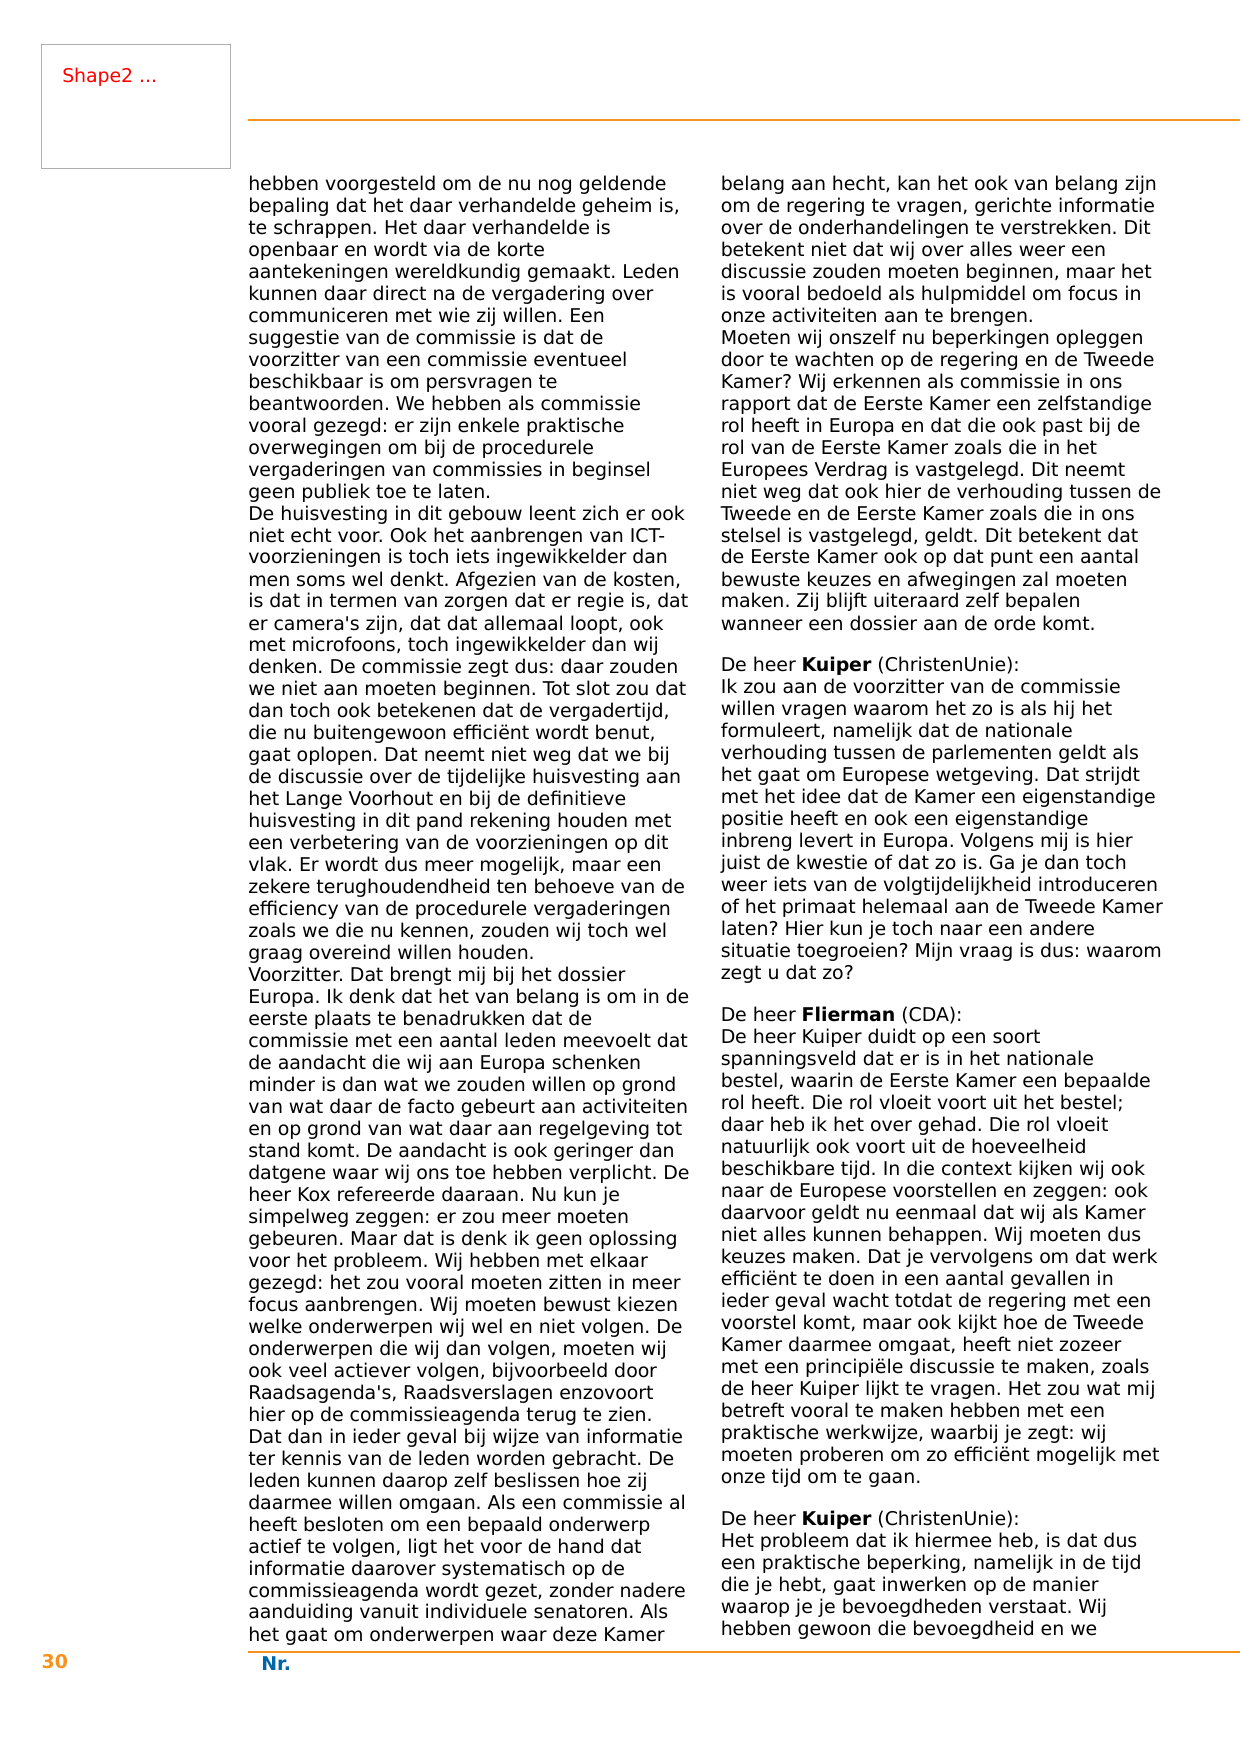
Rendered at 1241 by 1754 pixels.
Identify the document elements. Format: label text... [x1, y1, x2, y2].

text hebben voorgesteld om de nu nog geldende bepaling dat het daar verhandelde geheim is, te schrappen. Het daar verhandelde is openbaar en wordt via de korte aantekeningen wereldkundig gemaakt. Leden kunnen daar direct na de vergadering over communiceren met wie zij willen. Een suggestie van de commissie is dat de voorzitter van een commissie eventueel beschikbaar is om persvragen te beantwoorden. We hebben als commissie vooral gezegd: er zijn enkele praktische overwegingen om bij de procedurele vergaderingen van commissies in beginsel geen publiek toe te laten. [248, 173, 691, 502]
text belang aan hecht, kan het ook van belang zijn om de regering te vragen, gerichte informatie over de onderhandelingen te verstrekken. Dit betekent niet dat wij over alles weer een discussie zouden moeten beginnen, maar het is vooral bedoeld als hulpmiddel om focus in onze activiteiten aan te brengen. [721, 173, 1163, 327]
text Moeten wij onszelf nu beperkingen opleggen door te wachten op de regering en de Tweede Kamer? Wij erkennen als commissie in ons rapport dat de Eerste Kamer een zelfstandige rol heeft in Europa en dat die ook past bij de rol van de Eerste Kamer zoals die in het Europees Verdrag is vastgelegd. Dit neemt niet weg dat ook hier de verhouding tussen de Tweede en de Eerste Kamer zoals die in ons stelsel is vastgelegd, geldt. Dit betekent dat de Eerste Kamer ook op dat punt een aantal bewuste keuzes en afwegingen zal moeten maken. Zij blijft uiteraard zelf bepalen wanneer een dossier aan de orde komt. [721, 327, 1163, 634]
text Voorzitter. Dat brengt mij bij het dossier Europa. Ik denk dat het van belang is om in de eerste plaats te benadrukken dat de commissie met een aantal leden meevoelt dat de aandacht die wij aan Europa schenken minder is dan wat we zouden willen op grond van wat daar de facto gebeurt aan activiteiten en op grond van wat daar aan regelgeving tot stand komt. De aandacht is ook geringer dan datgene waar wij ons toe hebben verplicht. De heer Kox refereerde daaraan. Nu kun je simpelweg zeggen: er zou meer moeten gebeuren. Maar dat is denk ik geen oplossing voor het probleem. Wij hebben met elkaar gezegd: het zou vooral moeten zitten in meer focus aanbrengen. Wij moeten bewust kiezen welke onderwerpen wij wel en niet volgen. De onderwerpen die wij dan volgen, moeten wij ook veel actiever volgen, bijvoorbeeld door Raadsagenda's, Raadsverslagen enzovoort hier op de commissieagenda terug te zien. Dat dan in ieder geval bij wijze van informatie ter kennis van de leden worden gebracht. De leden kunnen daarop zelf beslissen hoe zij daarmee willen omgaan. Als een commissie al heeft besloten om een bepaald onderwerp actief te volgen, ligt het voor de hand dat informatie daarover systematisch op de commissieagenda wordt gezet, zonder nadere aanduiding vanuit individuele senatoren. Als het gaat om onderwerpen waar deze Kamer [248, 964, 691, 1645]
text De huisvesting in dit gebouw leent zich er ook niet echt voor. Ook het aanbrengen van ICT-voorzieningen is toch iets ingewikkelder dan men soms wel denkt. Afgezien van de kosten, is dat in termen van zorgen dat er regie is, dat er camera's zijn, dat dat allemaal loopt, ook met microfoons, toch ingewikkelder dan wij denken. De commissie zegt dus: daar zouden we niet aan moeten beginnen. Tot slot zou dat dan toch ook betekenen dat de vergadertijd, die nu buitengewoon efficiënt wordt benut, gaat oplopen. Dat neemt niet weg dat we bij de discussie over de tijdelijke huisvesting aan het Lange Voorhout en bij de definitieve huisvesting in dit pand rekening houden met een verbetering van de voorzieningen op dit vlak. Er wordt dus meer mogelijk, maar een zekere terughoudendheid ten behoeve van de efficiency van de procedurele vergaderingen zoals we die nu kennen, zouden wij toch wel graag overeind willen houden. [248, 502, 691, 964]
text Het probleem dat ik hiermee heb, is dat dus een praktische beperking, namelijk in de tijd die je hebt, gaat inwerken op de manier waarop je je bevoegdheden verstaat. Wij hebben gewoon die bevoegdheid en we [721, 1529, 1163, 1639]
text De heer Kuiper (ChristenUnie): [721, 1508, 1163, 1529]
text Ik zou aan de voorzitter van de commissie willen vragen waarom het zo is als hij het formuleert, namelijk dat de nationale verhouding tussen de parlementen geldt als het gaat om Europese wetgeving. Dat strijdt met het idee dat de Kamer een eigenstandige positie heeft en ook een eigenstandige inbreng levert in Europa. Volgens mij is hier juist de kwestie of dat zo is. Ga je dan toch weer iets van de volgtijdelijkheid introduceren of het primaat helemaal aan de Tweede Kamer laten? Hier kun je toch naar een andere situatie toegroeien? Mijn vraag is dus: waarom zegt u dat zo? [721, 676, 1163, 984]
text De heer Kuiper (ChristenUnie): [721, 654, 1163, 676]
text De heer Flierman (CDA): [721, 1004, 1163, 1026]
text De heer Kuiper duidt op een soort spanningsveld dat er is in het nationale bestel, waarin de Eerste Kamer een bepaalde rol heeft. Die rol vloeit voort uit het bestel; daar heb ik het over gehad. Die rol vloeit natuurlijk ook voort uit de hoeveelheid beschikbare tijd. In die context kijken wij ook naar de Europese voorstellen en zeggen: ook daarvoor geldt nu eenmaal dat wij als Kamer niet alles kunnen behappen. Wij moeten dus keuzes maken. Dat je vervolgens om dat werk efficiënt te doen in een aantal gevallen in ieder geval wacht totdat de regering met een voorstel komt, maar ook kijkt hoe de Tweede Kamer daarmee omgaat, heeft niet zozeer met een principiële discussie te maken, zoals de heer Kuiper lijkt te vragen. Het zou wat mij betreft vooral te maken hebben met een praktische werkwijze, waarbij je zegt: wij moeten proberen om zo efficiënt mogelijk met onze tijd om te gaan. [721, 1026, 1163, 1488]
